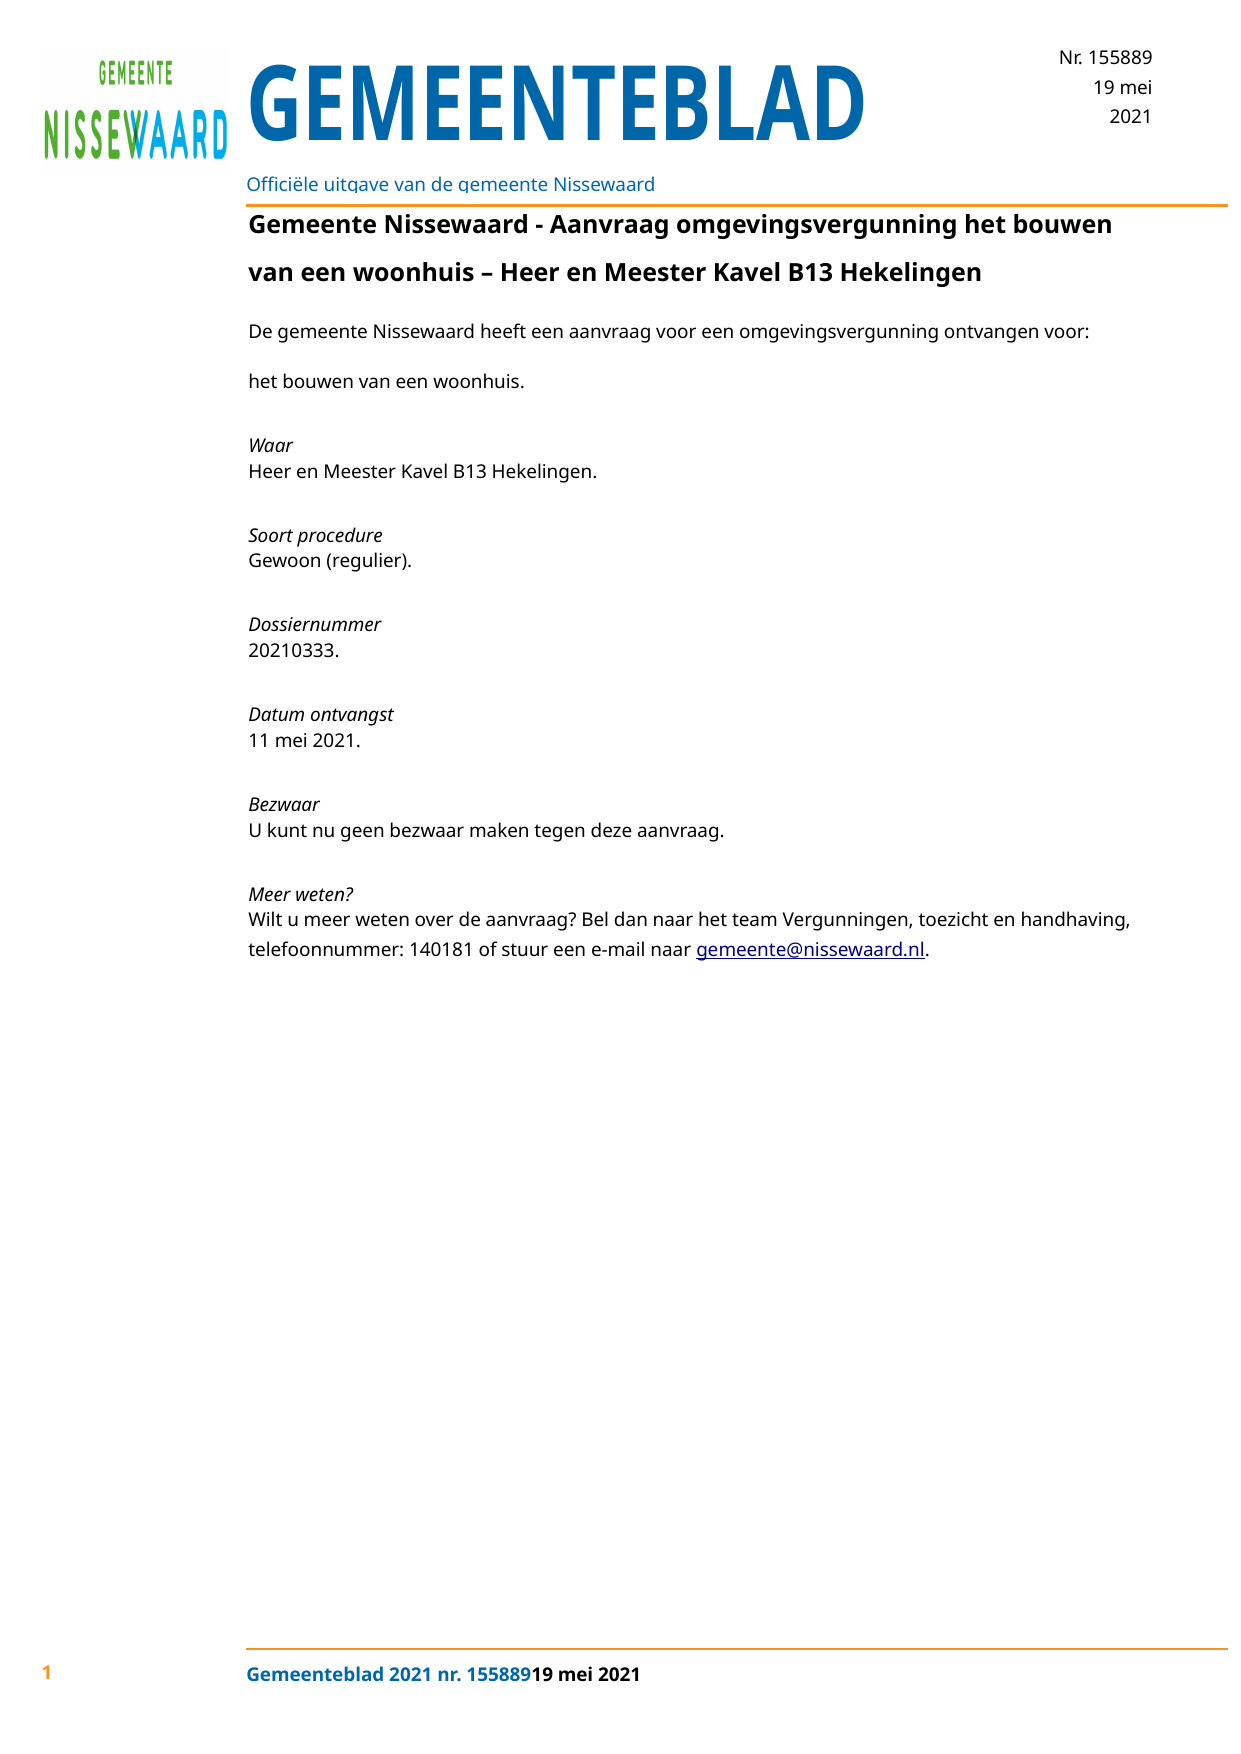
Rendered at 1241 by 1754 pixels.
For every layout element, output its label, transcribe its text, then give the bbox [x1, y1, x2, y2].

text Meer weten? [248, 881, 1152, 906]
text 20210333. [248, 637, 1152, 663]
text Wilt u meer weten over de aanvraag? Bel dan naar het team Vergunningen, toezicht en handhaving, telefoonnummer: 140181 of stuur een e-mail naar gemeente@nissewaard.nl. [248, 906, 1152, 962]
text De gemeente Nissewaard heeft een aanvraag voor een omgevingsvergunning ontvangen voor: [248, 318, 1152, 344]
text Dossiernummer [248, 612, 1152, 637]
text 11 mei 2021. [248, 727, 1152, 753]
picture [41, 47, 231, 172]
text Datum ontvangst [248, 701, 1152, 727]
text Gewoon (regulier). [248, 548, 1152, 573]
text Soort procedure [248, 522, 1152, 548]
text Waar [248, 432, 1152, 458]
text het bouwen van een woonhuis. [248, 368, 1152, 394]
text Bezwaar [248, 791, 1152, 817]
text U kunt nu geen bezwaar maken tegen deze aanvraag. [248, 817, 1152, 842]
text Heer en Meester Kavel B13 Hekelingen. [248, 458, 1152, 484]
text Gemeente Nissewaard - Aanvraag omgevingsvergunning het bouwen van een woonhuis – Heer en Meester Kavel B13 Hekelingen [248, 207, 1152, 288]
